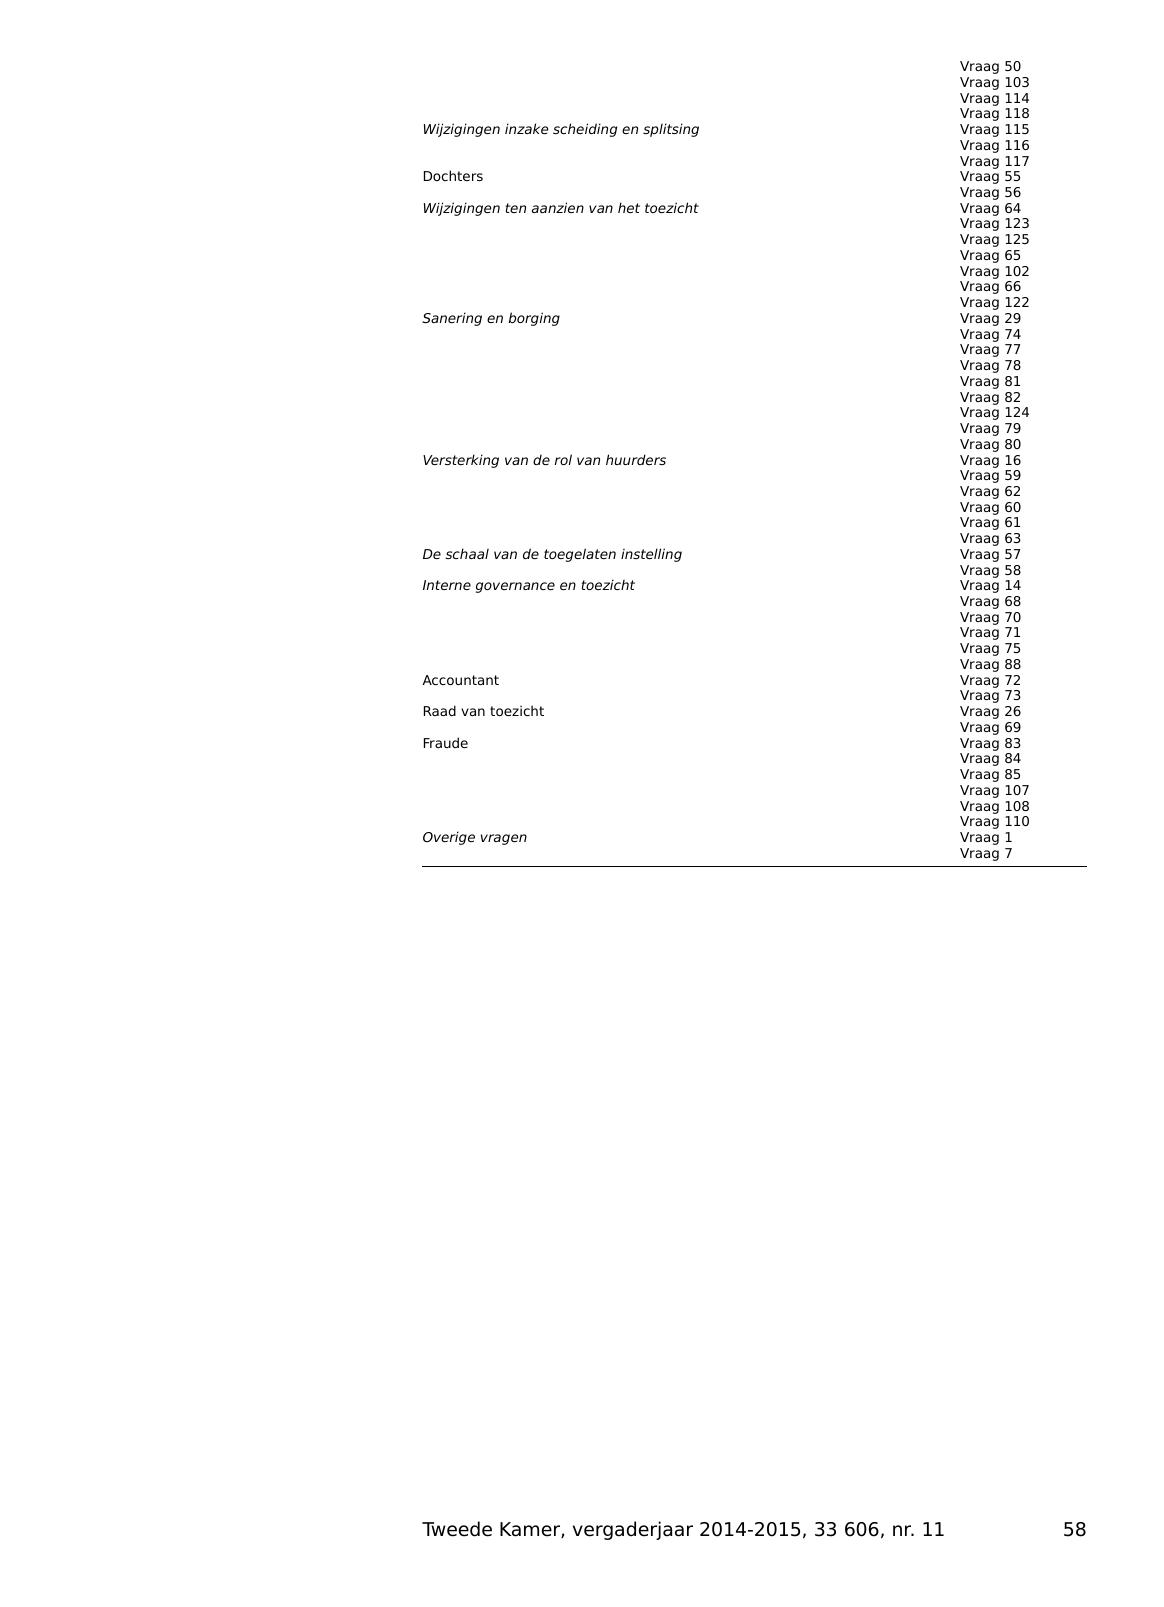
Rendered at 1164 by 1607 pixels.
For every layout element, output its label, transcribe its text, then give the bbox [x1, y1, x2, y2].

table_cell [422, 59, 954, 122]
table_cell Vraag 50 Vraag 103 Vraag 114 Vraag 118 [954, 59, 1087, 122]
table_cell Vraag 72 Vraag 73 [954, 673, 1087, 704]
table_cell Vraag 115 Vraag 116 Vraag 117 [954, 122, 1087, 169]
table_cell Sanering en borging [422, 311, 954, 452]
table_cell Vraag 29 Vraag 74 Vraag 77 Vraag 78 Vraag 81 Vraag 82 Vraag 124 Vraag 79 Vraag 80 [954, 311, 1087, 452]
table_cell Accountant [422, 673, 954, 704]
table_cell Overige vragen [422, 830, 954, 866]
table_cell Raad van toezicht [422, 704, 954, 735]
table_cell Vraag 55 Vraag 56 [954, 169, 1087, 201]
table_cell Fraude [422, 735, 954, 830]
table_cell Vraag 16 Vraag 59 Vraag 62 Vraag 60 Vraag 61 Vraag 63 [954, 452, 1087, 547]
table_cell Vraag 26 Vraag 69 [954, 704, 1087, 735]
table_cell Interne governance en toezicht [422, 578, 954, 672]
table_cell Vraag 83 Vraag 84 Vraag 85 Vraag 107 Vraag 108 Vraag 110 [954, 735, 1087, 830]
table_cell Vraag 57 Vraag 58 [954, 547, 1087, 578]
table_cell Vraag 1 Vraag 7 [954, 830, 1087, 866]
table_cell Wijzigingen inzake scheiding en splitsing [422, 122, 954, 169]
table_cell Vraag 14 Vraag 68 Vraag 70 Vraag 71 Vraag 75 Vraag 88 [954, 578, 1087, 672]
table_cell Vraag 64 Vraag 123 Vraag 125 Vraag 65 Vraag 102 Vraag 66 Vraag 122 [954, 201, 1087, 311]
table_cell Dochters [422, 169, 954, 201]
table_cell Versterking van de rol van huurders [422, 452, 954, 547]
table_cell Wijzigingen ten aanzien van het toezicht [422, 201, 954, 311]
table_cell De schaal van de toegelaten instelling [422, 547, 954, 578]
